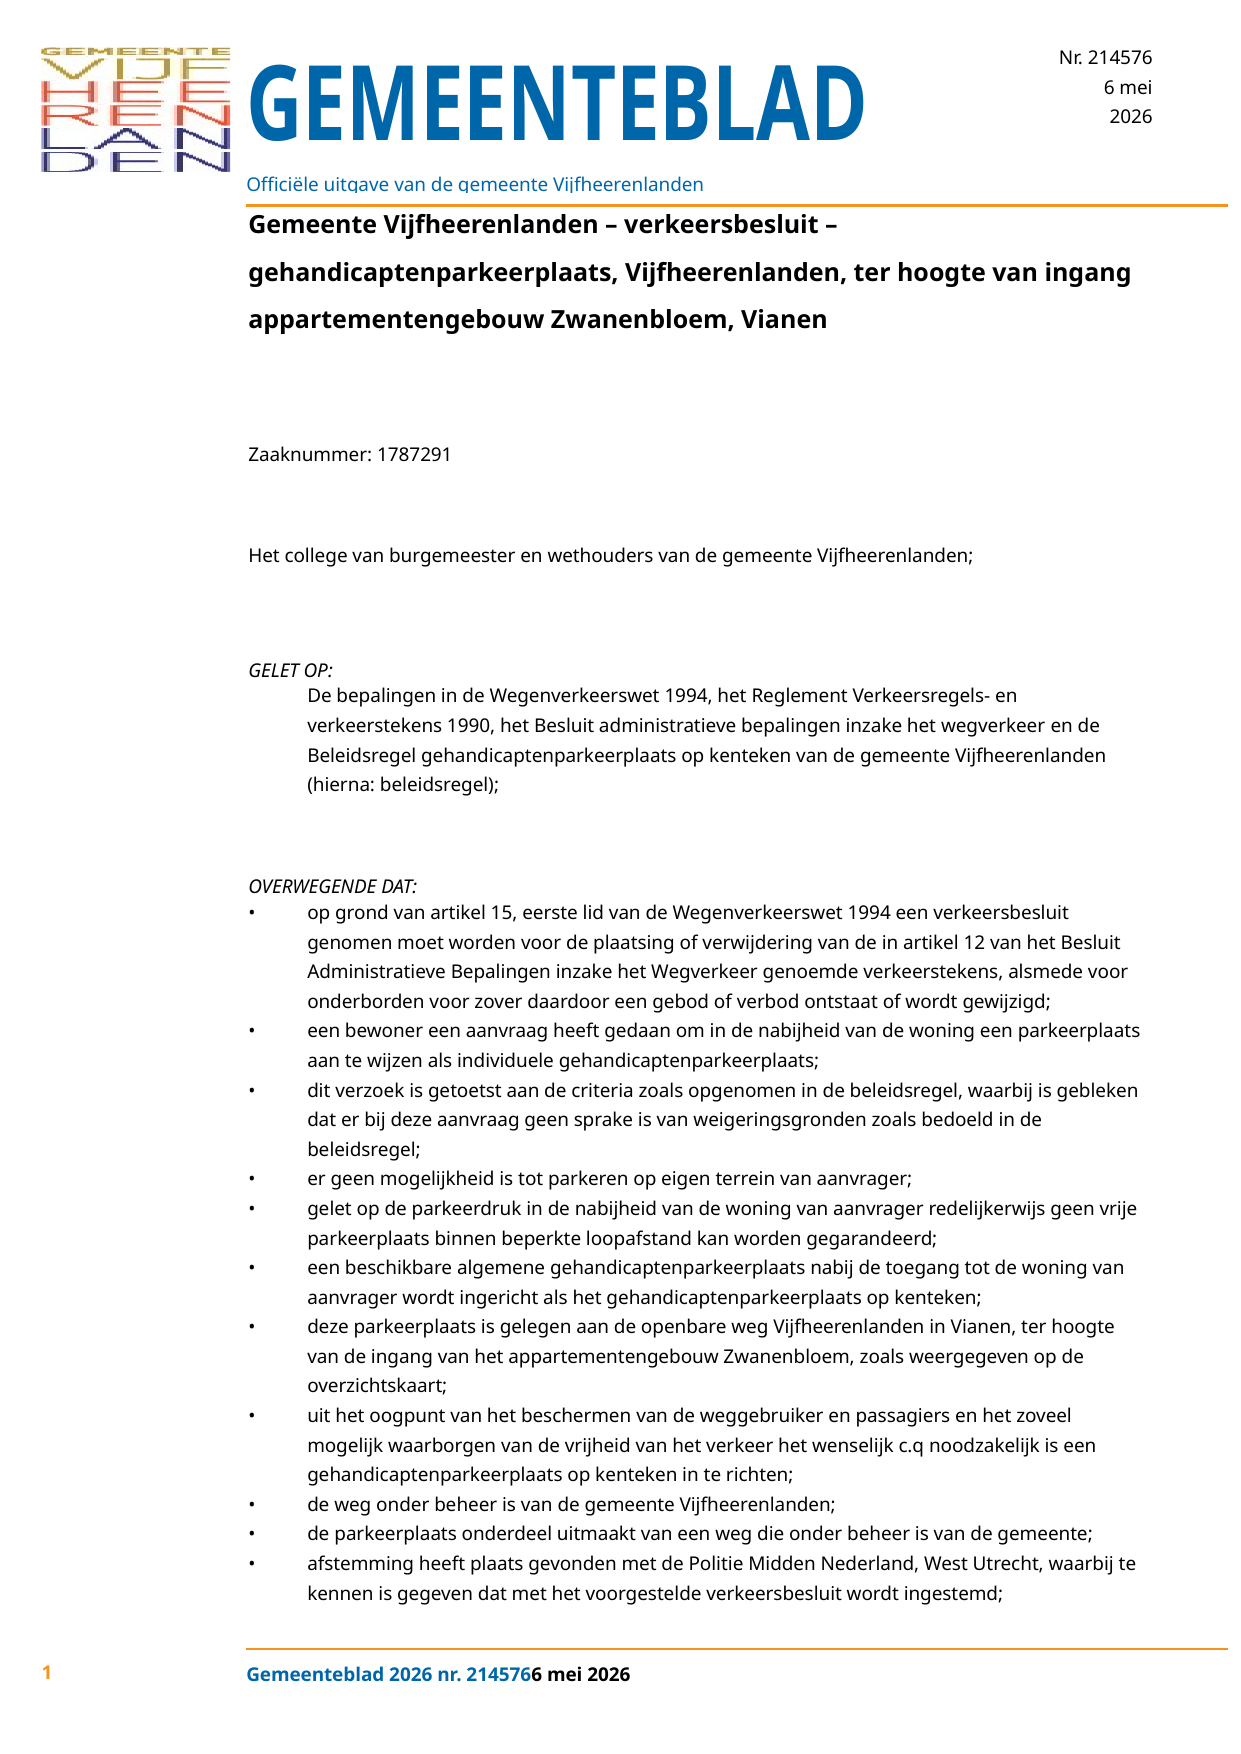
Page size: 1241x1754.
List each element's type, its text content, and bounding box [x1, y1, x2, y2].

list uit het oogpunt van het beschermen van de weggebruiker en passagiers en het zoveel mogelijk waarborgen van de vrijheid van het verkeer het wenselijk c.q noodzakelijk is een gehandicaptenparkeerplaats op kenteken in te richten; [248, 1402, 1152, 1487]
list afstemming heeft plaats gevonden met de Politie Midden Nederland, West Utrecht, waarbij te kennen is gegeven dat met het voorgestelde verkeersbesluit wordt ingestemd; [248, 1550, 1152, 1606]
list de parkeerplaats onderdeel uitmaakt van een weg die onder beheer is van de gemeente; [248, 1521, 1152, 1546]
list De bepalingen in de Wegenverkeerswet 1994, het Reglement Verkeersregels- en verkeerstekens 1990, het Besluit administratieve bepalingen inzake het wegverkeer en de Beleidsregel gehandicaptenparkeerplaats op kenteken van de gemeente Vijfheerenlanden (hierna: beleidsregel); [248, 683, 1152, 797]
text OVERWEGENDE DAT: [248, 874, 1152, 899]
list deze parkeerplaats is gelegen aan de openbare weg Vijfheerenlanden in Vianen, ter hoogte van de ingang van het appartementengebouw Zwanenbloem, zoals weergegeven op de overzichtskaart; [248, 1313, 1152, 1398]
list gelet op de parkeerdruk in de nabijheid van de woning van aanvrager redelijkerwijs geen vrije parkeerplaats binnen beperkte loopafstand kan worden gegarandeerd; [248, 1195, 1152, 1251]
text Het college van burgemeester en wethouders van de gemeente Vijfheerenlanden; [248, 542, 1152, 568]
picture [41, 47, 231, 172]
list op grond van artikel 15, eerste lid van de Wegenverkeerswet 1994 een verkeersbesluit genomen moet worden voor de plaatsing of verwijdering van de in artikel 12 van het Besluit Administratieve Bepalingen inzake het Wegverkeer genoemde verkeerstekens, alsmede voor onderborden voor zover daardoor een gebod of verbod ontstaat of wordt gewijzigd; [248, 899, 1152, 1014]
text Gemeente Vijfheerenlanden – verkeersbesluit – gehandicaptenparkeerplaats, Vijfheerenlanden, ter hoogte van ingang appartementengebouw Zwanenbloem, Vianen [248, 207, 1152, 336]
list een beschikbare algemene gehandicaptenparkeerplaats nabij de toegang tot de woning van aanvrager wordt ingericht als het gehandicaptenparkeerplaats op kenteken; [248, 1254, 1152, 1310]
text GELET OP: [248, 657, 1152, 683]
list er geen mogelijkheid is tot parkeren op eigen terrein van aanvrager; [248, 1166, 1152, 1191]
list de weg onder beheer is van de gemeente Vijfheerenlanden; [248, 1491, 1152, 1517]
list een bewoner een aanvraag heeft gedaan om in de nabijheid van de woning een parkeerplaats aan te wijzen als individuele gehandicaptenparkeerplaats; [248, 1018, 1152, 1073]
list dit verzoek is getoetst aan de criteria zoals opgenomen in de beleidsregel, waarbij is gebleken dat er bij deze aanvraag geen sprake is van weigeringsgronden zoals bedoeld in de beleidsregel; [248, 1077, 1152, 1162]
text Zaaknummer: 1787291 [248, 442, 1152, 467]
